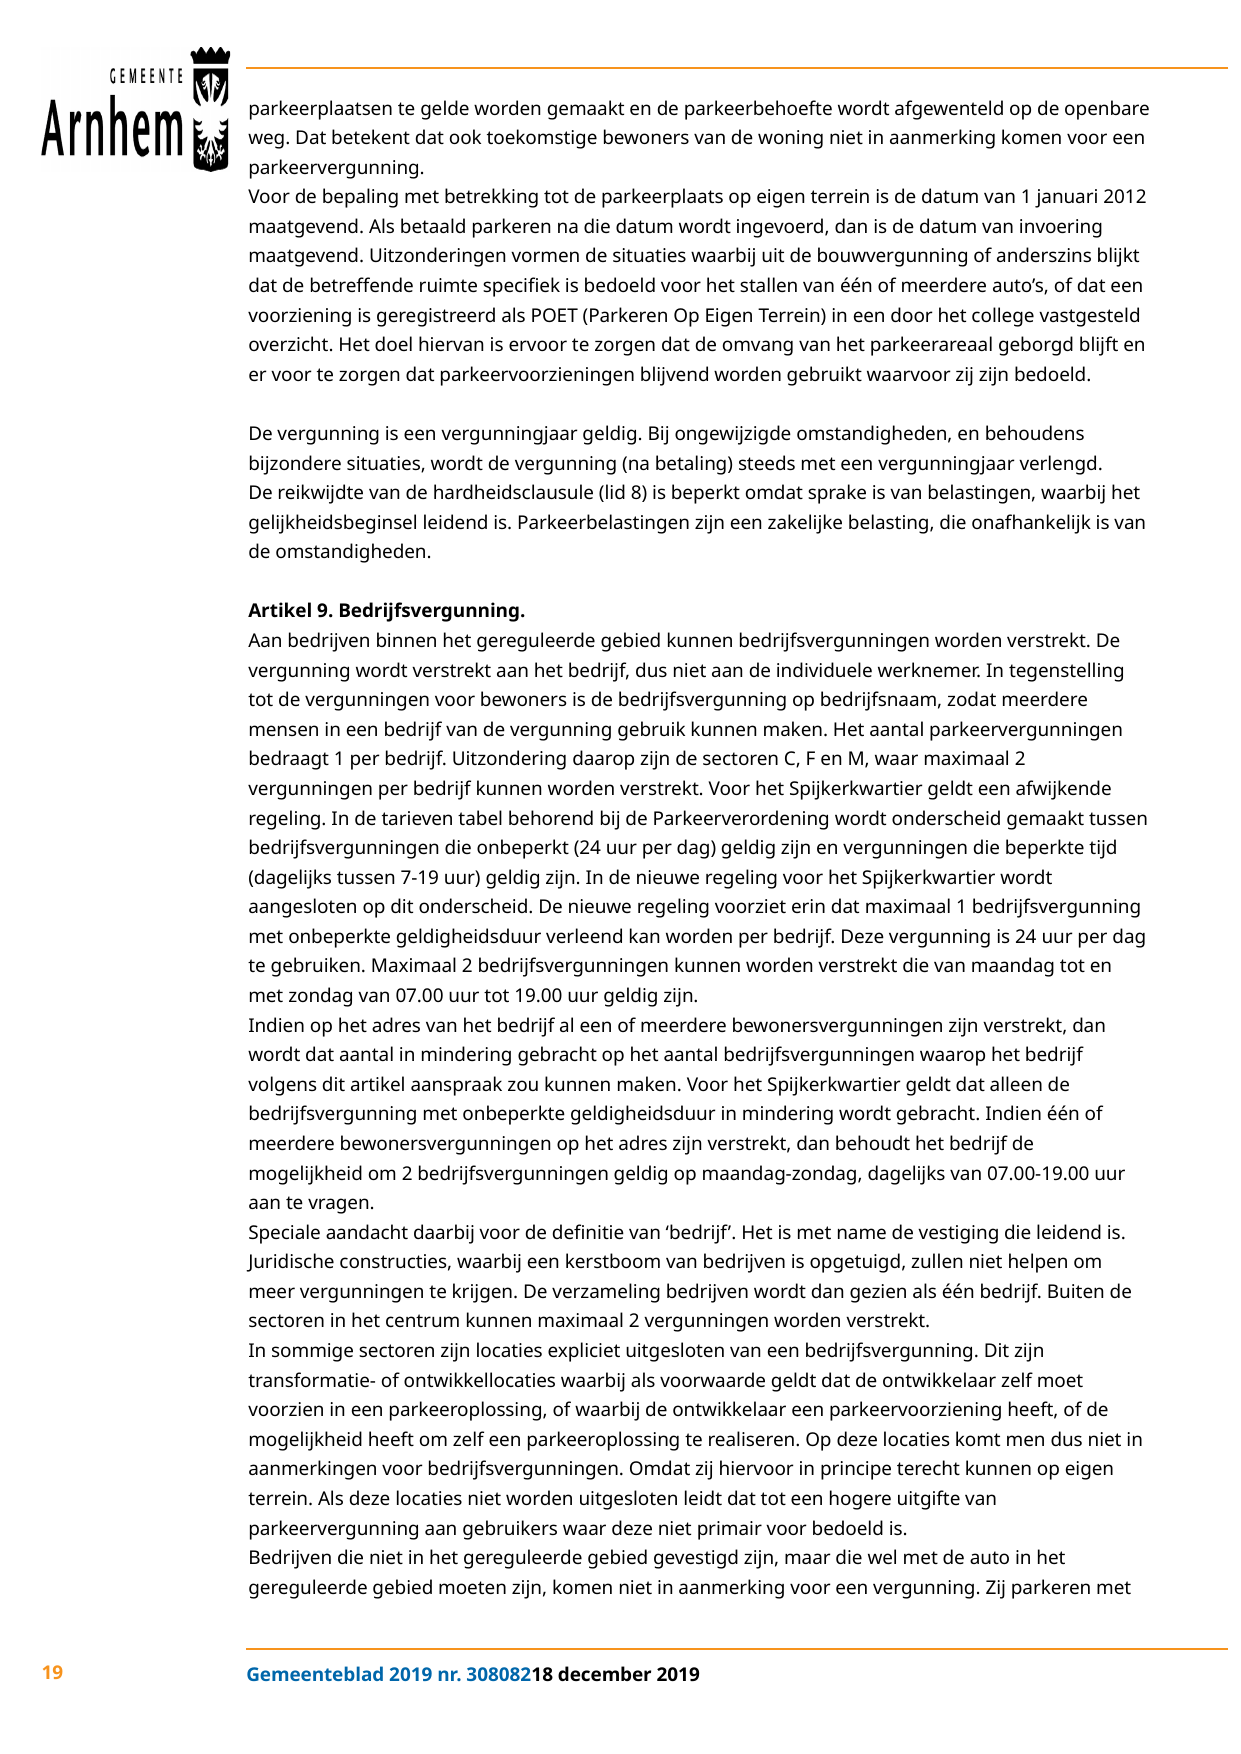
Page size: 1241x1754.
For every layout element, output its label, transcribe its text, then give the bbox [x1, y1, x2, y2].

text De vergunning is een vergunningjaar geldig. Bij ongewijzigde omstandigheden, en behoudens bijzondere situaties, wordt de vergunning (na betaling) steeds met een vergunningjaar verlengd. [248, 420, 1152, 476]
text Aan bedrijven binnen het gereguleerde gebied kunnen bedrijfsvergunningen worden verstrekt. De vergunning wordt verstrekt aan het bedrijf, dus niet aan de individuele werknemer. In tegenstelling tot de vergunningen voor bewoners is de bedrijfsvergunning op bedrijfsnaam, zodat meerdere mensen in een bedrijf van de vergunning gebruik kunnen maken. Het aantal parkeervergunningen bedraagt 1 per bedrijf. Uitzondering daarop zijn de sectoren C, F en M, waar maximaal 2 vergunningen per bedrijf kunnen worden verstrekt. Voor het Spijkerkwartier geldt een afwijkende regeling. In de tarieven tabel behorend bij de Parkeerverordening wordt onderscheid gemaakt tussen bedrijfsvergunningen die onbeperkt (24 uur per dag) geldig zijn en vergunningen die beperkte tijd (dagelijks tussen 7-19 uur) geldig zijn. In de nieuwe regeling voor het Spijkerkwartier wordt aangesloten op dit onderscheid. De nieuwe regeling voorziet erin dat maximaal 1 bedrijfsvergunning met onbeperkte geldigheidsduur verleend kan worden per bedrijf. Deze vergunning is 24 uur per dag te gebruiken. Maximaal 2 bedrijfsvergunningen kunnen worden verstrekt die van maandag tot en met zondag van 07.00 uur tot 19.00 uur geldig zijn. [248, 627, 1152, 1008]
text Voor de bepaling met betrekking tot de parkeerplaats op eigen terrein is de datum van 1 januari 2012 maatgevend. Als betaald parkeren na die datum wordt ingevoerd, dan is de datum van invoering maatgevend. Uitzonderingen vormen de situaties waarbij uit de bouwvergunning of anderszins blijkt dat de betreffende ruimte specifiek is bedoeld voor het stallen van één of meerdere auto’s, of dat een voorziening is geregistreerd als POET (Parkeren Op Eigen Terrein) in een door het college vastgesteld overzicht. Het doel hiervan is ervoor te zorgen dat de omvang van het parkeerareaal geborgd blijft en er voor te zorgen dat parkeervoorzieningen blijvend worden gebruikt waarvoor zij zijn bedoeld. [248, 183, 1152, 387]
text Speciale aandacht daarbij voor de definitie van ‘bedrijf’. Het is met name de vestiging die leidend is. Juridische constructies, waarbij een kerstboom van bedrijven is opgetuigd, zullen niet helpen om meer vergunningen te krijgen. De verzameling bedrijven wordt dan gezien als één bedrijf. Buiten de sectoren in het centrum kunnen maximaal 2 vergunningen worden verstrekt. [248, 1219, 1152, 1333]
text De reikwijdte van de hardheidsclausule (lid 8) is beperkt omdat sprake is van belastingen, waarbij het gelijkheidsbeginsel leidend is. Parkeerbelastingen zijn een zakelijke belasting, die onafhankelijk is van de omstandigheden. [248, 479, 1152, 564]
text In sommige sectoren zijn locaties expliciet uitgesloten van een bedrijfsvergunning. Dit zijn transformatie- of ontwikkellocaties waarbij als voorwaarde geldt dat de ontwikkelaar zelf moet voorzien in een parkeeroplossing, of waarbij de ontwikkelaar een parkeervoorziening heeft, of de mogelijkheid heeft om zelf een parkeeroplossing te realiseren. Op deze locaties komt men dus niet in aanmerkingen voor bedrijfsvergunningen. Omdat zij hiervoor in principe terecht kunnen op eigen terrein. Als deze locaties niet worden uitgesloten leidt dat tot een hogere uitgifte van parkeervergunning aan gebruikers waar deze niet primair voor bedoeld is. [248, 1337, 1152, 1541]
text parkeerplaatsen te gelde worden gemaakt en de parkeerbehoefte wordt afgewenteld op de openbare weg. Dat betekent dat ook toekomstige bewoners van de woning niet in aanmerking komen voor een parkeervergunning. [248, 95, 1152, 180]
text Artikel 9. Bedrijfsvergunning. [248, 598, 1152, 623]
picture [41, 47, 231, 172]
text Bedrijven die niet in het gereguleerde gebied gevestigd zijn, maar die wel met de auto in het gereguleerde gebied moeten zijn, komen niet in aanmerking voor een vergunning. Zij parkeren met [248, 1544, 1152, 1600]
text Indien op het adres van het bedrijf al een of meerdere bewonersvergunningen zijn verstrekt, dan wordt dat aantal in mindering gebracht op het aantal bedrijfsvergunningen waarop het bedrijf volgens dit artikel aanspraak zou kunnen maken. Voor het Spijkerkwartier geldt dat alleen de bedrijfsvergunning met onbeperkte geldigheidsduur in mindering wordt gebracht. Indien één of meerdere bewonersvergunningen op het adres zijn verstrekt, dan behoudt het bedrijf de mogelijkheid om 2 bedrijfsvergunningen geldig op maandag-zondag, dagelijks van 07.00-19.00 uur aan te vragen. [248, 1012, 1152, 1215]
